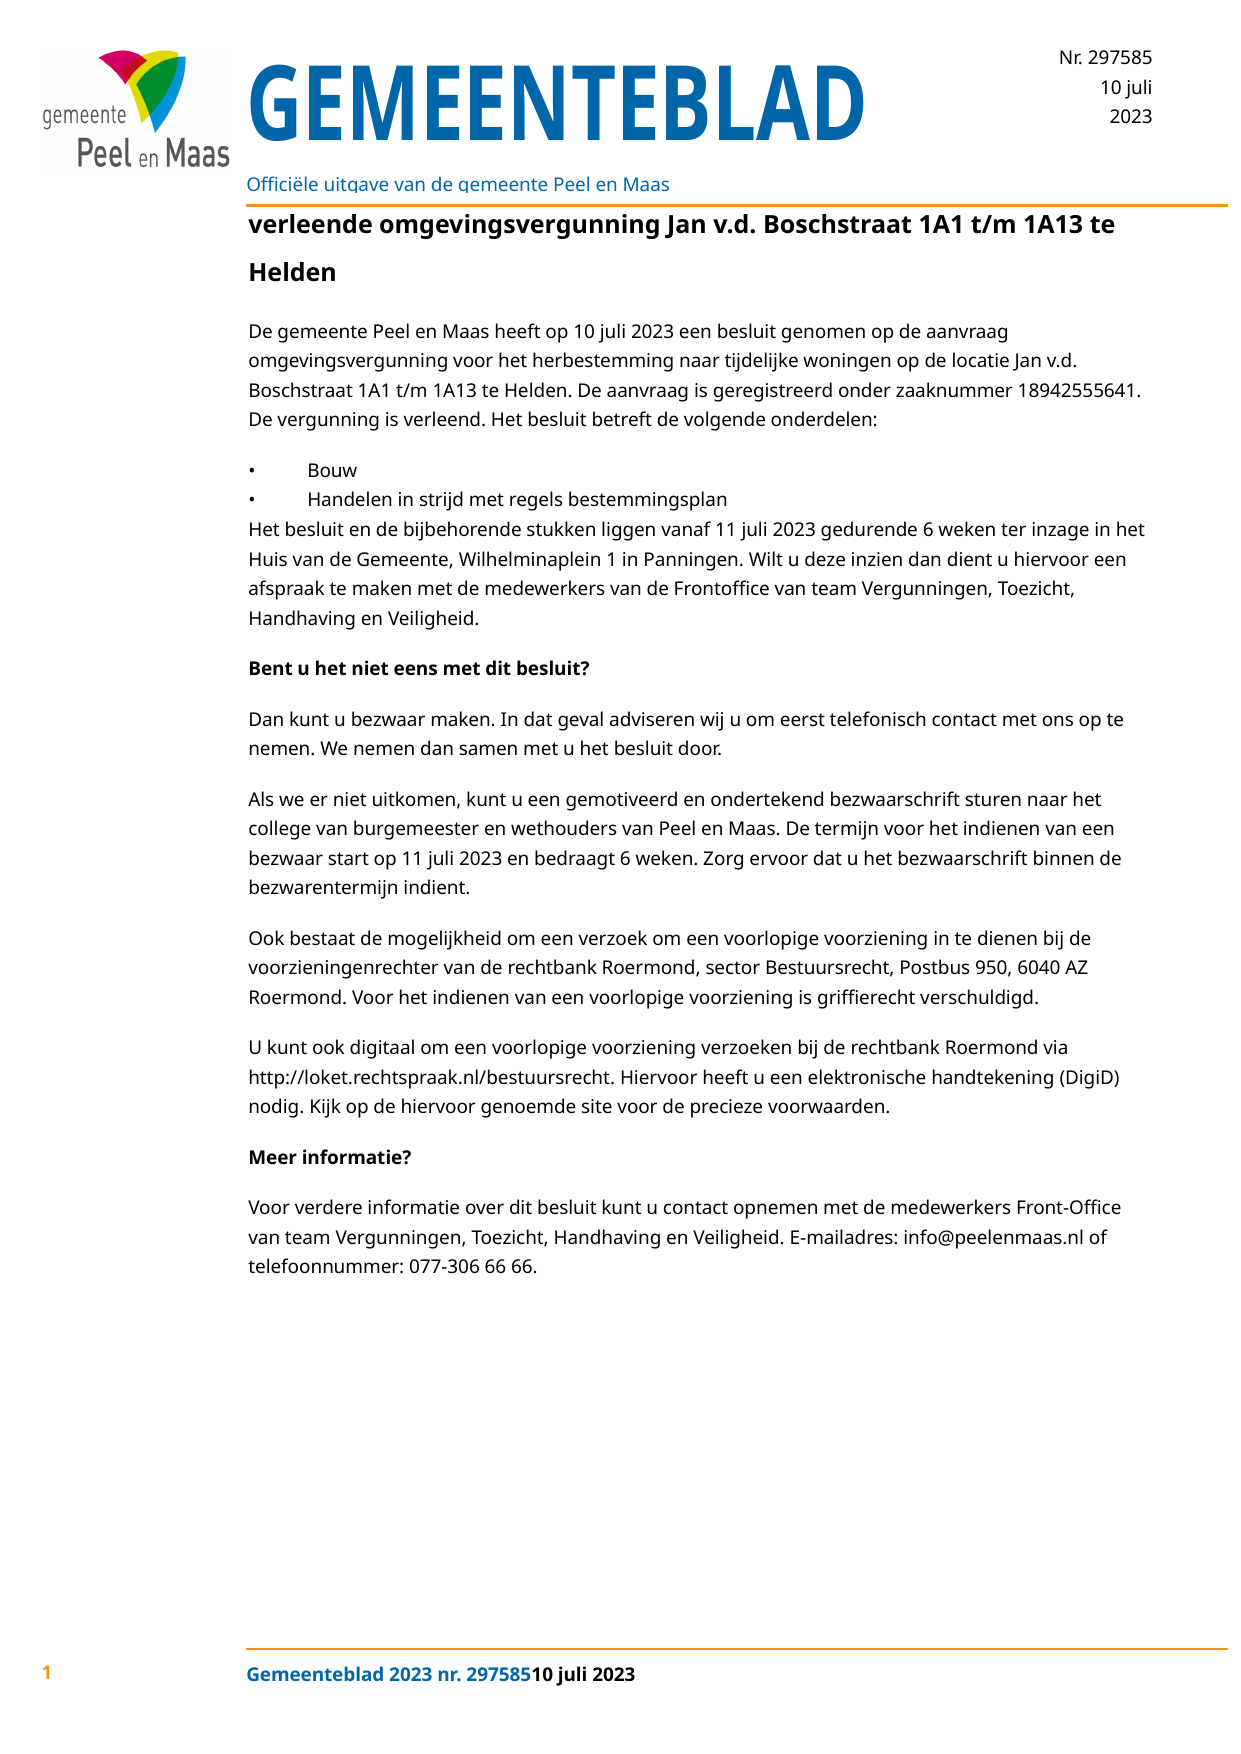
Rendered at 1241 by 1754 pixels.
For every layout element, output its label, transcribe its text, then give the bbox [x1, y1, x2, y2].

text Het besluit en de bijbehorende stukken liggen vanaf 11 juli 2023 gedurende 6 weken ter inzage in het Huis van de Gemeente, Wilhelminaplein 1 in Panningen. Wilt u deze inzien dan dient u hiervoor een afspraak te maken met de medewerkers van de Frontoffice van team Vergunningen, Toezicht, Handhaving en Veiligheid. [248, 516, 1152, 631]
text verleende omgevingsvergunning Jan v.d. Boschstraat 1A1 t/m 1A13 te Helden [248, 207, 1152, 288]
text Als we er niet uitkomen, kunt u een gemotiveerd en ondertekend bezwaarschrift sturen naar het college van burgemeester en wethouders van Peel en Maas. De termijn voor het indienen van een bezwaar start op 11 juli 2023 en bedraagt 6 weken. Zorg ervoor dat u het bezwaarschrift binnen de bezwarentermijn indient. [248, 786, 1152, 900]
text U kunt ook digitaal om een voorlopige voorziening verzoeken bij de rechtbank Roermond via http://loket.rechtspraak.nl/bestuursrecht. Hiervoor heeft u een elektronische handtekening (DigiD) nodig. Kijk op de hiervoor genoemde site voor de precieze voorwaarden. [248, 1034, 1152, 1119]
text Meer informatie? [248, 1144, 1152, 1170]
list Bouw [248, 457, 1152, 483]
text Ook bestaat de mogelijkheid om een verzoek om een voorlopige voorziening in te dienen bij de voorzieningenrechter van de rechtbank Roermond, sector Bestuursrecht, Postbus 950, 6040 AZ Roermond. Voor het indienen van een voorlopige voorziening is griffierecht verschuldigd. [248, 925, 1152, 1010]
text De gemeente Peel en Maas heeft op 10 juli 2023 een besluit genomen op de aanvraag omgevingsvergunning voor het herbestemming naar tijdelijke woningen op de locatie Jan v.d. Boschstraat 1A1 t/m 1A13 te Helden. De aanvraag is geregistreerd onder zaaknummer 18942555641. De vergunning is verleend. Het besluit betreft de volgende onderdelen: [248, 318, 1152, 432]
list Handelen in strijd met regels bestemmingsplan [248, 487, 1152, 512]
text Bent u het niet eens met dit besluit? [248, 655, 1152, 681]
picture [41, 47, 231, 172]
text Dan kunt u bezwaar maken. In dat geval adviseren wij u om eerst telefonisch contact met ons op te nemen. We nemen dan samen met u het besluit door. [248, 706, 1152, 761]
text Voor verdere informatie over dit besluit kunt u contact opnemen met de medewerkers Front-Office van team Vergunningen, Toezicht, Handhaving en Veiligheid. E-mailadres: info@peelenmaas.nl of telefoonnummer: 077-306 66 66. [248, 1194, 1152, 1279]
